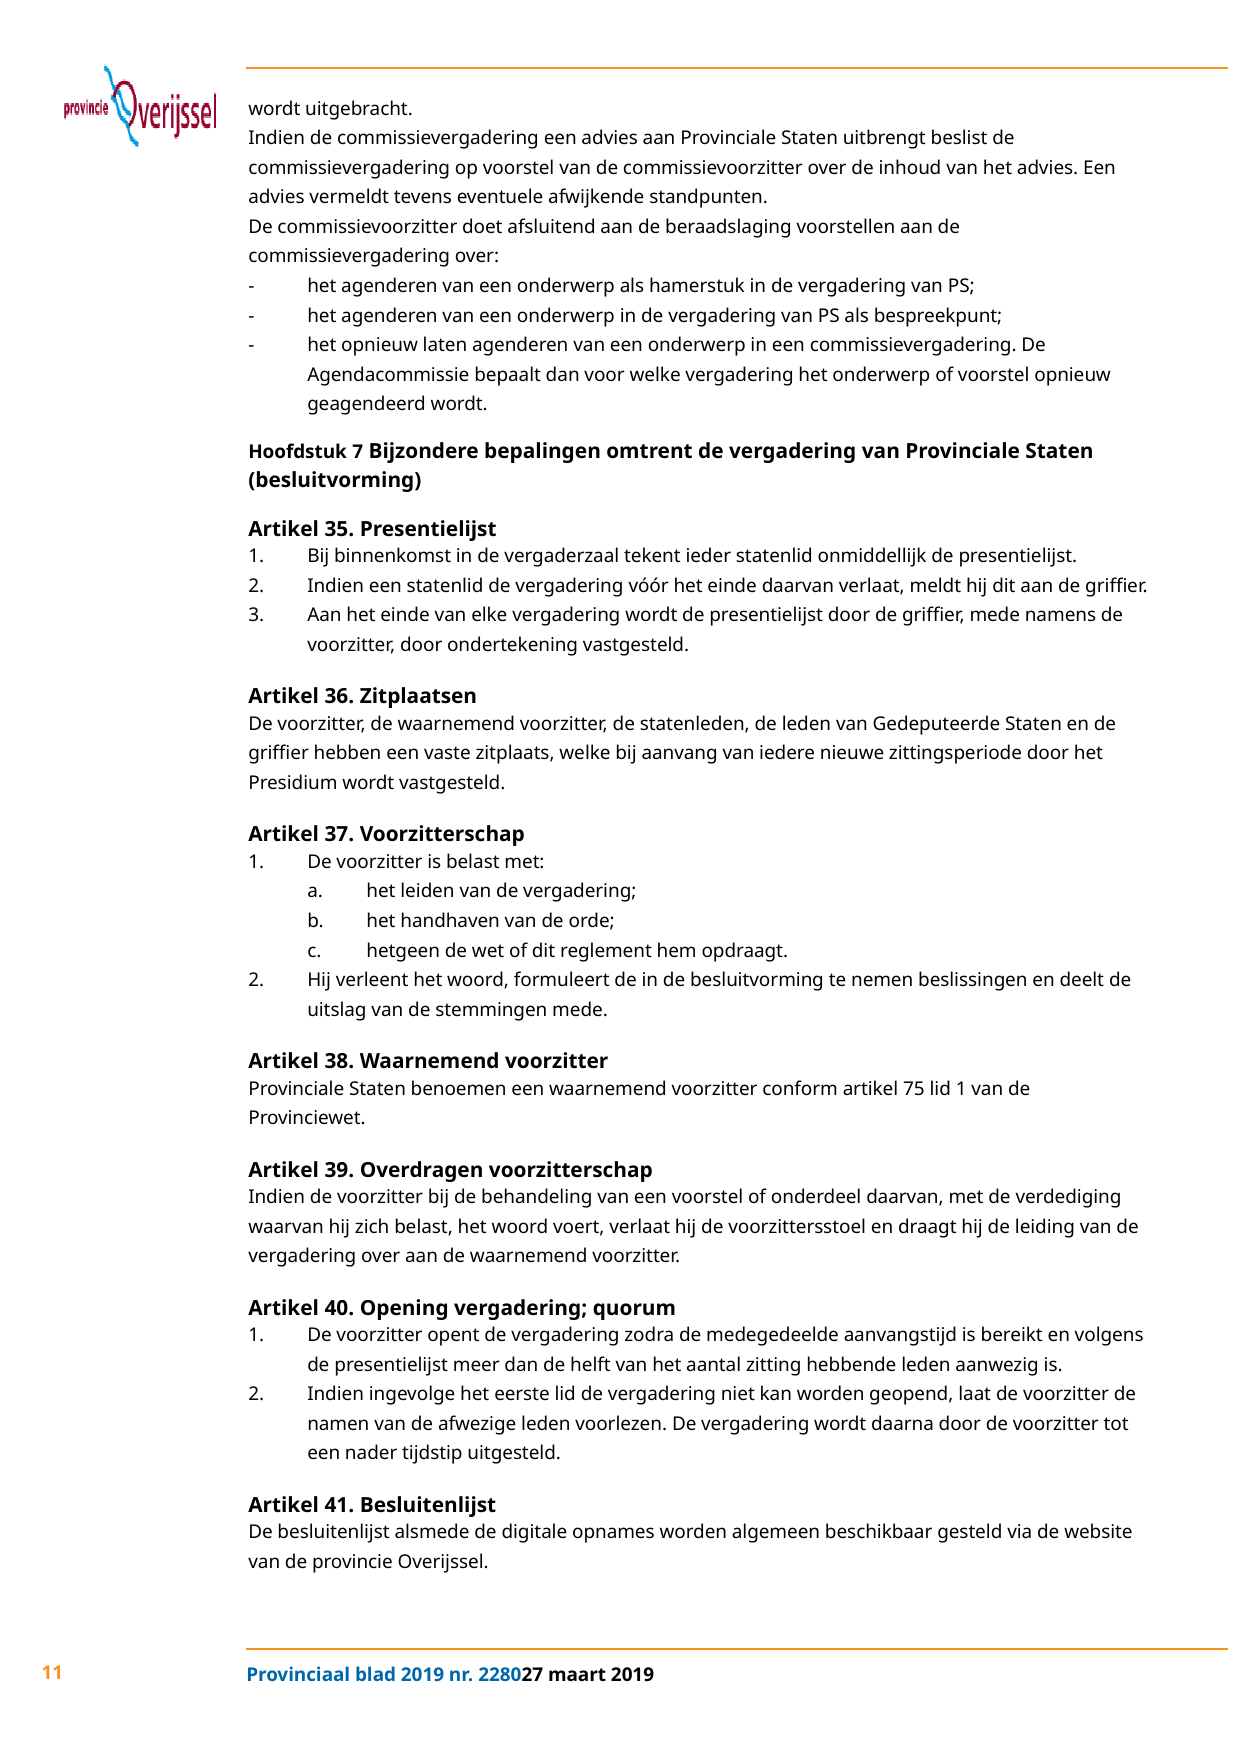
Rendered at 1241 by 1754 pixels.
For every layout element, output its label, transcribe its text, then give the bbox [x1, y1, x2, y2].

text Artikel 41. Besluitenlijst [248, 1490, 1152, 1518]
list Hij verleent het woord, formuleert de in de besluitvorming te nemen beslissingen en deelt de uitslag van de stemmingen mede. [248, 966, 1152, 1022]
text De besluitenlijst alsmede de digitale opnames worden algemeen beschikbaar gesteld via de website van de provincie Overijssel. [248, 1518, 1152, 1574]
text De voorzitter, de waarnemend voorzitter, de statenleden, de leden van Gedeputeerde Staten en de griffier hebben een vaste zitplaats, welke bij aanvang van iedere nieuwe zittingsperiode door het Presidium wordt vastgesteld. [248, 710, 1152, 795]
text De commissievoorzitter doet afsluitend aan de beraadslaging voorstellen aan de commissievergadering over: [248, 213, 1152, 268]
list Indien een statenlid de vergadering vóór het einde daarvan verlaat, meldt hij dit aan de griffier. [248, 572, 1152, 598]
list het leiden van de vergadering; [307, 878, 1152, 903]
text Indien de commissievergadering een advies aan Provinciale Staten uitbrengt beslist de commissievergadering op voorstel van de commissievoorzitter over de inhoud van het advies. Een advies vermeldt tevens eventuele afwijkende standpunten. [248, 124, 1152, 209]
list De voorzitter opent de vergadering zodra de medegedeelde aanvangstijd is bereikt en volgens de presentielijst meer dan de helft van het aantal zitting hebbende leden aanwezig is. [248, 1321, 1152, 1377]
text Artikel 39. Overdragen voorzitterschap [248, 1155, 1152, 1183]
picture [41, 47, 231, 172]
text Artikel 37. Voorzitterschap [248, 819, 1152, 848]
list het agenderen van een onderwerp als hamerstuk in de vergadering van PS; [248, 272, 1152, 298]
text Artikel 35. Presentielijst [248, 514, 1152, 542]
text Provinciale Staten benoemen een waarnemend voorzitter conform artikel 75 lid 1 van de Provinciewet. [248, 1075, 1152, 1130]
text Hoofdstuk 7 Bijzondere bepalingen omtrent de vergadering van Provinciale Staten (besluitvorming) [248, 436, 1152, 493]
text wordt uitgebracht. [248, 95, 1152, 121]
list Indien ingevolge het eerste lid de vergadering niet kan worden geopend, laat de voorzitter de namen van de afwezige leden voorlezen. De vergadering wordt daarna door de voorzitter tot een nader tijdstip uitgesteld. [248, 1380, 1152, 1465]
list hetgeen de wet of dit reglement hem opdraagt. [307, 937, 1152, 962]
list Bij binnenkomst in de vergaderzaal tekent ieder statenlid onmiddellijk de presentielijst. [248, 542, 1152, 568]
list Aan het einde van elke vergadering wordt de presentielijst door de griffier, mede namens de voorzitter, door ondertekening vastgesteld. [248, 602, 1152, 657]
text Artikel 36. Zitplaatsen [248, 682, 1152, 710]
text Artikel 40. Opening vergadering; quorum [248, 1293, 1152, 1321]
list het agenderen van een onderwerp in de vergadering van PS als bespreekpunt; [248, 302, 1152, 328]
list het opnieuw laten agenderen van een onderwerp in een commissievergadering. De Agendacommissie bepaalt dan voor welke vergadering het onderwerp of voorstel opnieuw geagendeerd wordt. [248, 331, 1152, 416]
list De voorzitter is belast met: [248, 848, 1152, 874]
list het handhaven van de orde; [307, 907, 1152, 933]
text Artikel 38. Waarnemend voorzitter [248, 1046, 1152, 1075]
text Indien de voorzitter bij de behandeling van een voorstel of onderdeel daarvan, met de verdediging waarvan hij zich belast, het woord voert, verlaat hij de voorzittersstoel en draagt hij de leiding van de vergadering over aan de waarnemend voorzitter. [248, 1183, 1152, 1268]
